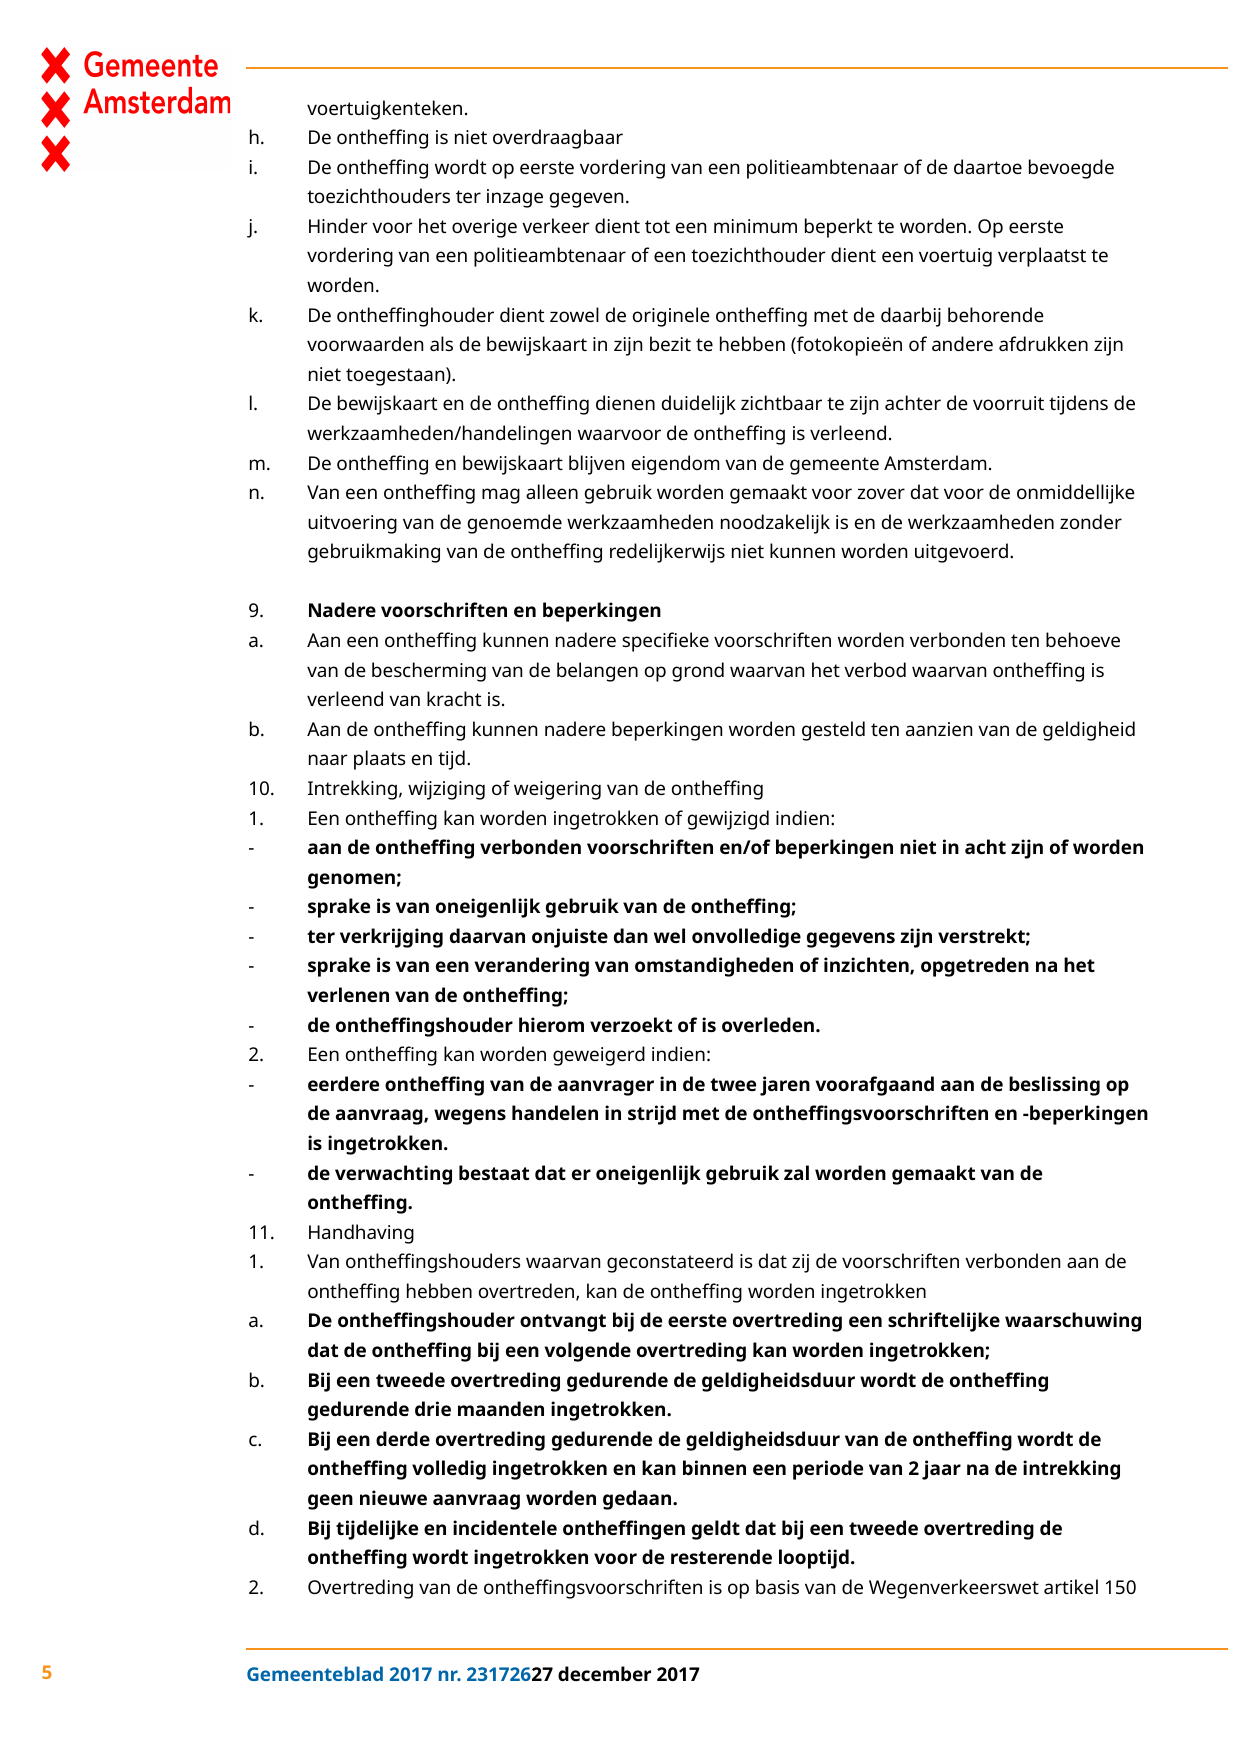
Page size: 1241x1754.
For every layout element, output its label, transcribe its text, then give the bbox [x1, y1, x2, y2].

list Een ontheffing kan worden geweigerd indien: [248, 1041, 1152, 1067]
list De ontheffing wordt op eerste vordering van een politieambtenaar of de daartoe bevoegde toezichthouders ter inzage gegeven. [248, 154, 1152, 209]
list De ontheffing en bewijskaart blijven eigendom van de gemeente Amsterdam. [248, 450, 1152, 476]
list Hinder voor het overige verkeer dient tot een minimum beperkt te worden. Op eerste vordering van een politieambtenaar of een toezichthouder dient een voertuig verplaatst te worden. [248, 213, 1152, 298]
list sprake is van een verandering van omstandigheden of inzichten, opgetreden na het verlenen van de ontheffing; [248, 953, 1152, 1008]
list de ontheffingshouder hierom verzoekt of is overleden. [248, 1012, 1152, 1038]
list Bij een derde overtreding gedurende de geldigheidsduur van de ontheffing wordt de ontheffing volledig ingetrokken en kan binnen een periode van 2 jaar na de intrekking geen nieuwe aanvraag worden gedaan. [248, 1426, 1152, 1511]
list Aan een ontheffing kunnen nadere specifieke voorschriften worden verbonden ten behoeve van de bescherming van de belangen op grond waarvan het verbod waarvan ontheffing is verleend van kracht is. [248, 627, 1152, 712]
list Bij tijdelijke en incidentele ontheffingen geldt dat bij een tweede overtreding de ontheffing wordt ingetrokken voor de resterende looptijd. [248, 1515, 1152, 1570]
list De ontheffing is niet overdraagbaar [248, 124, 1152, 150]
list Aan de ontheffing kunnen nadere beperkingen worden gesteld ten aanzien van de geldigheid naar plaats en tijd. [248, 716, 1152, 771]
list aan de ontheffing verbonden voorschriften en/of beperkingen niet in acht zijn of worden genomen; [248, 834, 1152, 890]
list De ontheffingshouder ontvangt bij de eerste overtreding een schriftelijke waarschuwing dat de ontheffing bij een volgende overtreding kan worden ingetrokken; [248, 1308, 1152, 1363]
list Van een ontheffing mag alleen gebruik worden gemaakt voor zover dat voor de onmiddellijke uitvoering van de genoemde werkzaamheden noodzakelijk is en de werkzaamheden zonder gebruikmaking van de ontheffing redelijkerwijs niet kunnen worden uitgevoerd. [248, 479, 1152, 564]
list De ontheffinghouder dient zowel de originele ontheffing met de daarbij behorende voorwaarden als de bewijskaart in zijn bezit te hebben (fotokopieën of andere afdrukken zijn niet toegestaan). [248, 302, 1152, 387]
list De bewijskaart en de ontheffing dienen duidelijk zichtbaar te zijn achter de voorruit tijdens de werkzaamheden/handelingen waarvoor de ontheffing is verleend. [248, 391, 1152, 446]
list Van ontheffingshouders waarvan geconstateerd is dat zij de voorschriften verbonden aan de ontheffing hebben overtreden, kan de ontheffing worden ingetrokken [248, 1248, 1152, 1304]
list de verwachting bestaat dat er oneigenlijk gebruik zal worden gemaakt van de ontheffing. [248, 1160, 1152, 1215]
picture [41, 47, 231, 172]
list Overtreding van de ontheffingsvoorschriften is op basis van de Wegenverkeerswet artikel 150 [248, 1574, 1152, 1600]
list Intrekking, wijziging of weigering van de ontheffing [248, 775, 1152, 801]
list Handhaving [248, 1219, 1152, 1245]
list Nadere voorschriften en beperkingen [248, 598, 1152, 623]
list Bij een tweede overtreding gedurende de geldigheidsduur wordt de ontheffing gedurende drie maanden ingetrokken. [248, 1367, 1152, 1422]
list voertuigkenteken. [248, 95, 1152, 121]
list Een ontheffing kan worden ingetrokken of gewijzigd indien: [248, 805, 1152, 831]
list ter verkrijging daarvan onjuiste dan wel onvolledige gegevens zijn verstrekt; [248, 923, 1152, 949]
list eerdere ontheffing van de aanvrager in de twee jaren voorafgaand aan de beslissing op de aanvraag, wegens handelen in strijd met de ontheffingsvoorschriften en -beperkingen is ingetrokken. [248, 1071, 1152, 1156]
list sprake is van oneigenlijk gebruik van de ontheffing; [248, 893, 1152, 919]
